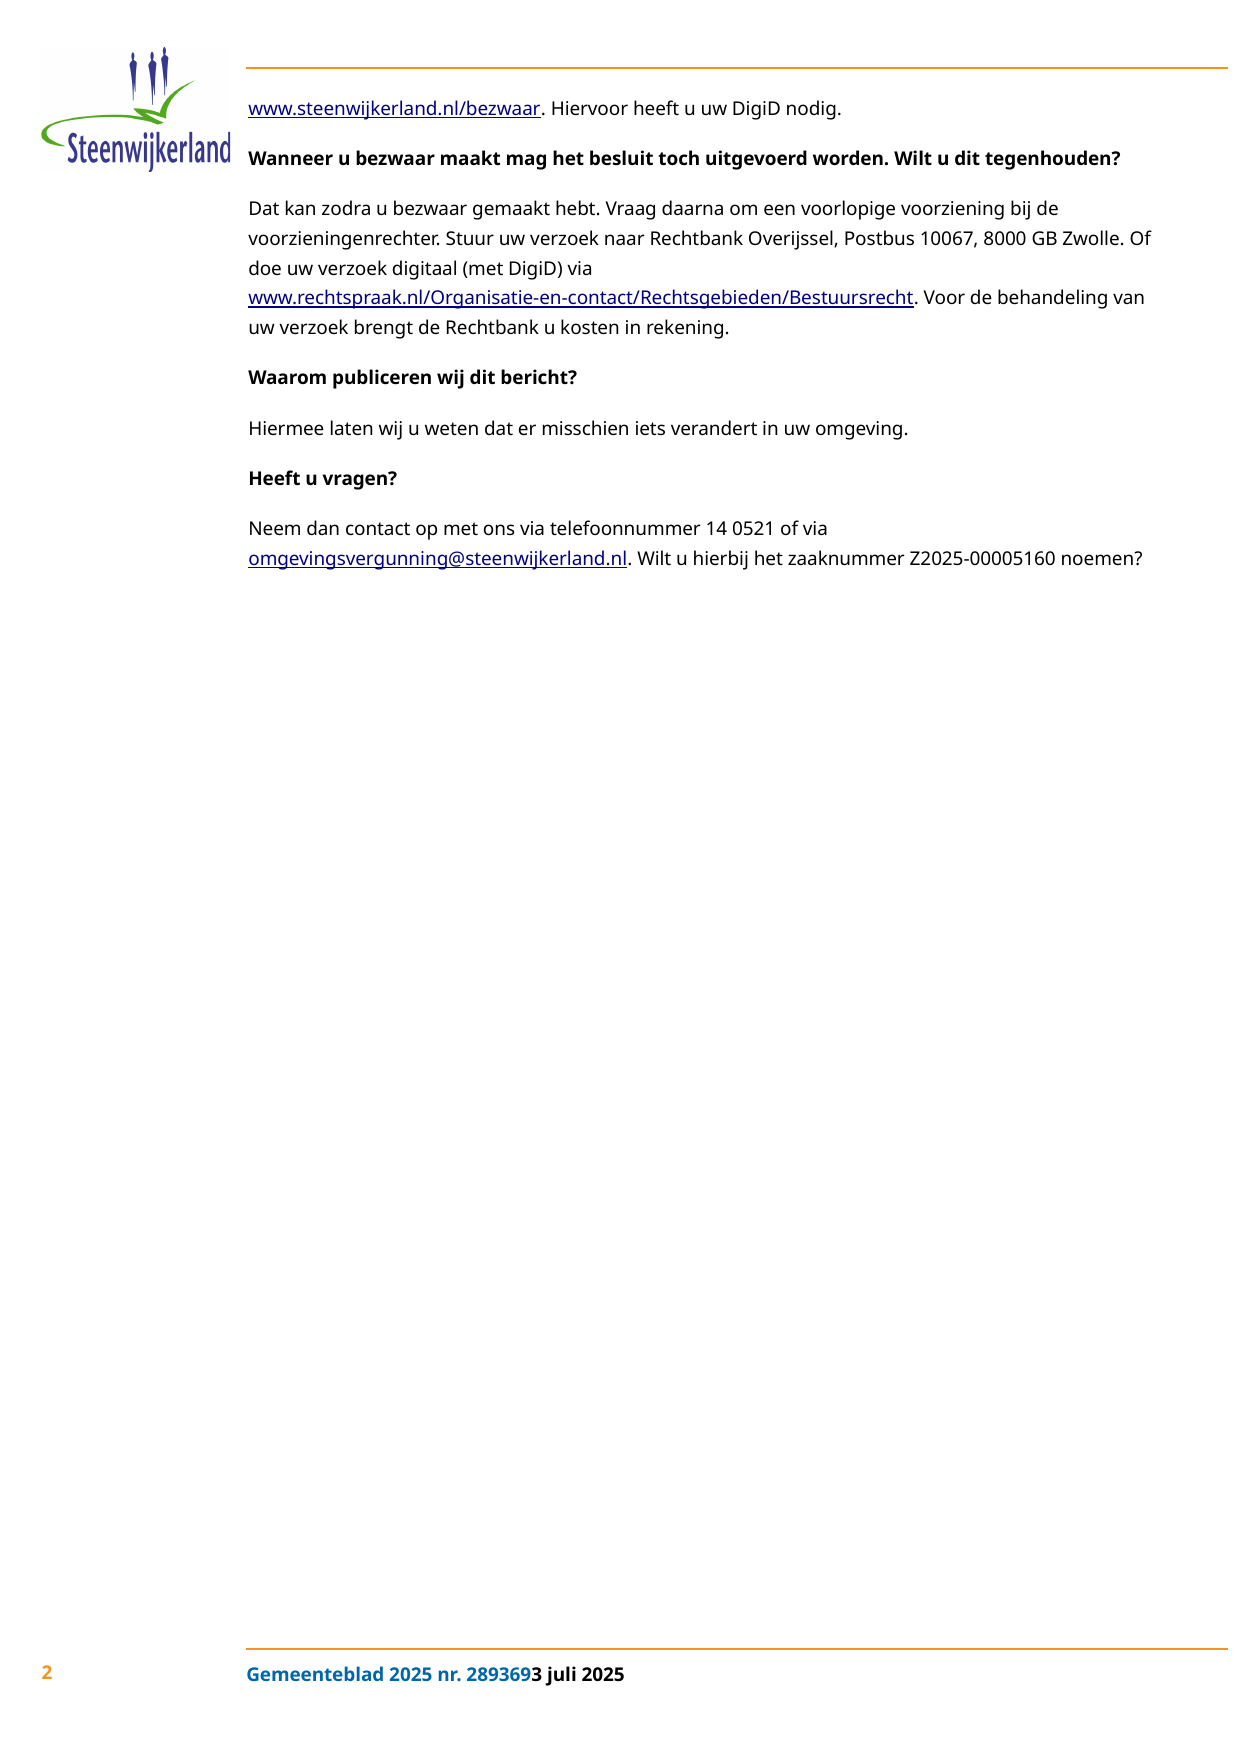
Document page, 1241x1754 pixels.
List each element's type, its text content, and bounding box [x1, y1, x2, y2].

text Waarom publiceren wij dit bericht? [248, 364, 1152, 390]
text www.steenwijkerland.nl/bezwaar. Hiervoor heeft u uw DigiD nodig. [248, 95, 1152, 121]
text Heeft u vragen? [248, 465, 1152, 491]
text Neem dan contact op met ons via telefoonnummer 14 0521 of via omgevingsvergunning@steenwijkerland.nl. Wilt u hierbij het zaaknummer Z2025-00005160 noemen? [248, 516, 1152, 571]
text Dat kan zodra u bezwaar gemaakt hebt. Vraag daarna om een voorlopige voorziening bij de voorzieningenrechter. Stuur uw verzoek naar Rechtbank Overijssel, Postbus 10067, 8000 GB Zwolle. Of doe uw verzoek digitaal (met DigiD) via www.rechtspraak.nl/Organisatie-en-contact/Rechtsgebieden/Bestuursrecht. Voor de behandeling van uw verzoek brengt de Rechtbank u kosten in rekening. [248, 196, 1152, 340]
text Hiermee laten wij u weten dat er misschien iets verandert in uw omgeving. [248, 415, 1152, 441]
text Wanneer u bezwaar maakt mag het besluit toch uitgevoerd worden. Wilt u dit tegenhouden? [248, 145, 1152, 171]
picture [41, 47, 231, 172]
